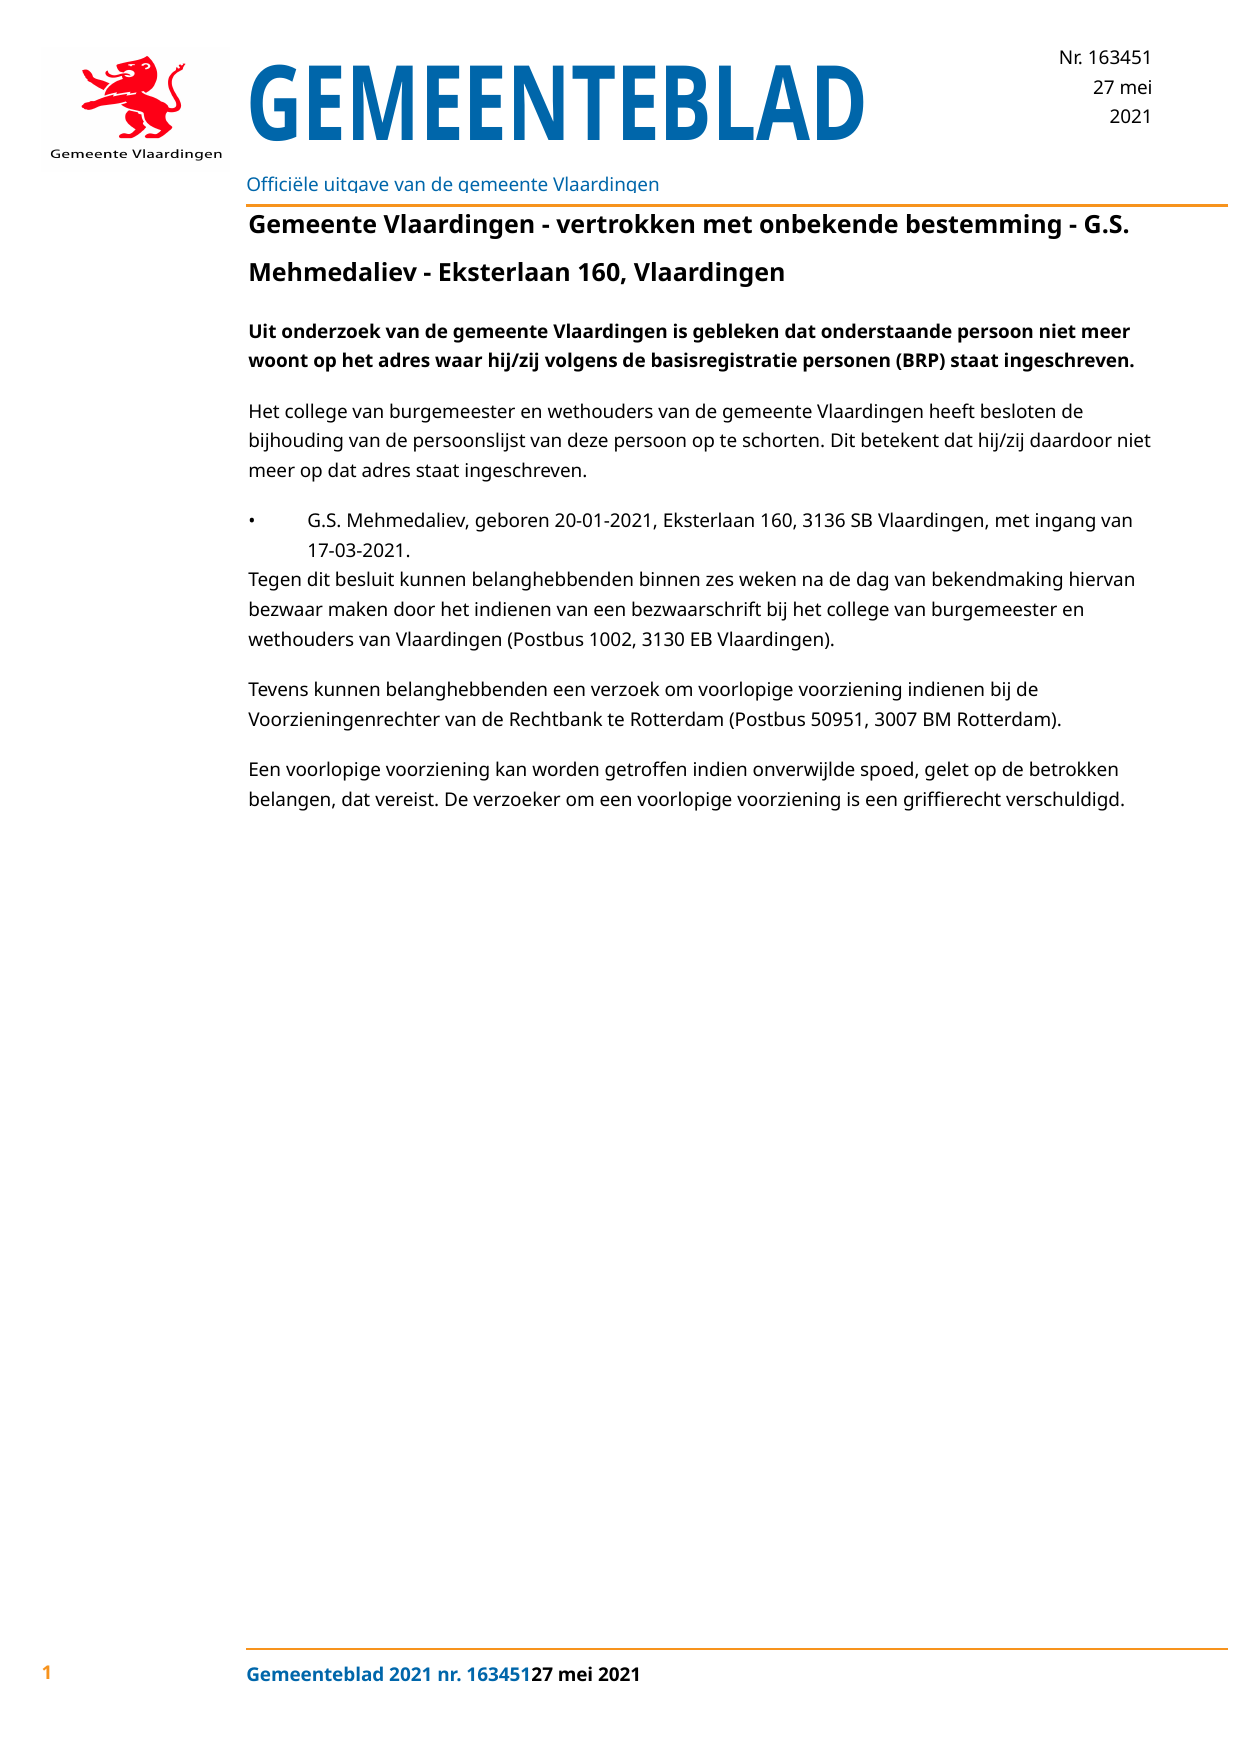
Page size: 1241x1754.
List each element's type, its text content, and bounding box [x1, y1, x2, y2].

text Het college van burgemeester en wethouders van de gemeente Vlaardingen heeft besloten de bijhouding van de persoonslijst van deze persoon op te schorten. Dit betekent dat hij/zij daardoor niet meer op dat adres staat ingeschreven. [248, 398, 1152, 483]
text Een voorlopige voorziening kan worden getroffen indien onverwijlde spoed, gelet op de betrokken belangen, dat vereist. De verzoeker om een voorlopige voorziening is een griffierecht verschuldigd. [248, 756, 1152, 812]
picture [41, 47, 231, 172]
text Tegen dit besluit kunnen belanghebbenden binnen zes weken na de dag van bekendmaking hiervan bezwaar maken door het indienen van een bezwaarschrift bij het college van burgemeester en wethouders van Vlaardingen (Postbus 1002, 3130 EB Vlaardingen). [248, 567, 1152, 652]
text Gemeente Vlaardingen - vertrokken met onbekende bestemming - G.S. Mehmedaliev - Eksterlaan 160, Vlaardingen [248, 207, 1152, 288]
text Tevens kunnen belanghebbenden een verzoek om voorlopige voorziening indienen bij de Voorzieningenrechter van de Rechtbank te Rotterdam (Postbus 50951, 3007 BM Rotterdam). [248, 676, 1152, 732]
list G.S. Mehmedaliev, geboren 20-01-2021, Eksterlaan 160, 3136 SB Vlaardingen, met ingang van 17-03-2021. [248, 507, 1152, 563]
text Uit onderzoek van de gemeente Vlaardingen is gebleken dat onderstaande persoon niet meer woont op het adres waar hij/zij volgens de basisregistratie personen (BRP) staat ingeschreven. [248, 318, 1152, 373]
